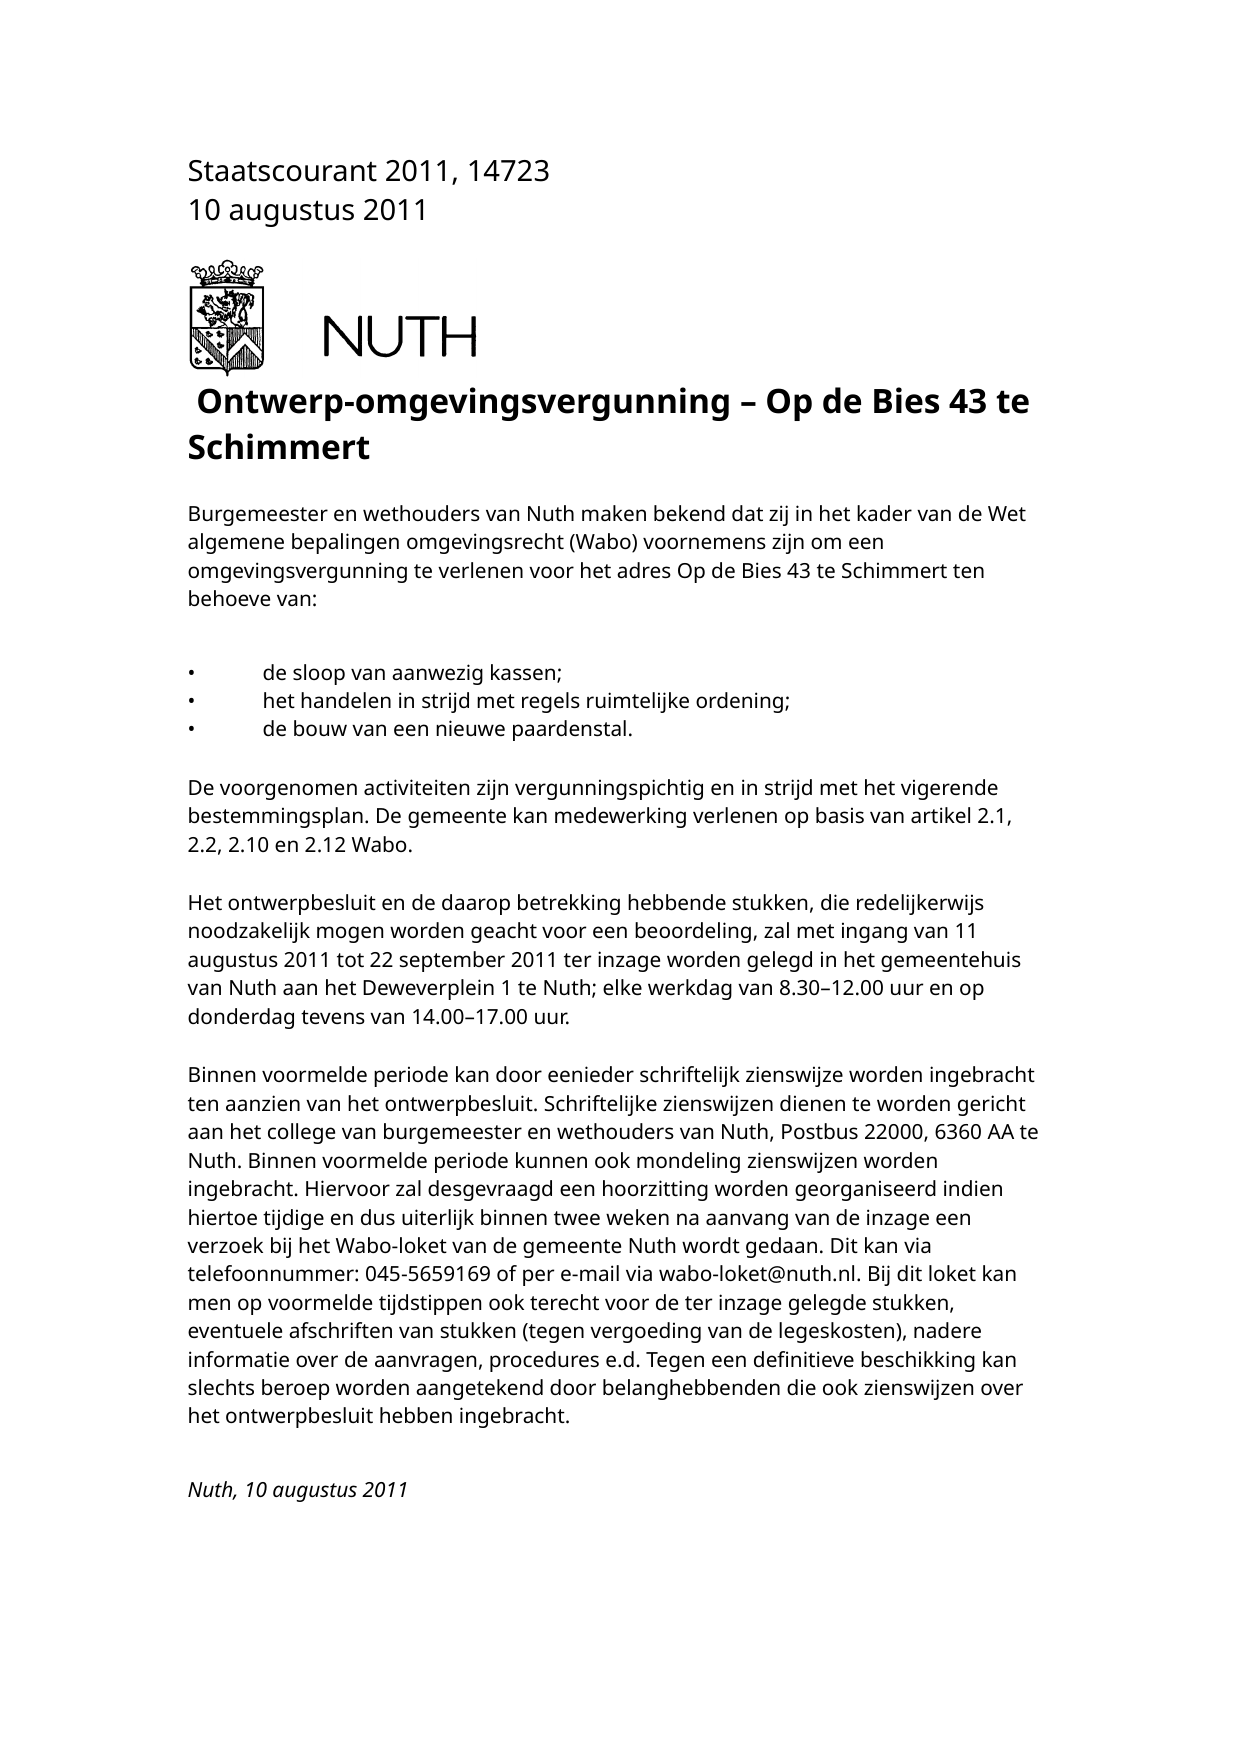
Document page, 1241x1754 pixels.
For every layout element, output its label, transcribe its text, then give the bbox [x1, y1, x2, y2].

text Nuth, 10 augustus 2011 [187, 1475, 1053, 1503]
text De voorgenomen activiteiten zijn vergunningspichtig en in strijd met het vigerende bestemmingsplan. De gemeente kan medewerking verlenen op basis van artikel 2.1, 2.2, 2.10 en 2.12 Wabo. [187, 773, 1053, 858]
picture [187, 258, 477, 378]
list de sloop van aanwezig kassen; [187, 658, 1053, 686]
text Binnen voormelde periode kan door eenieder schriftelijk zienswijze worden ingebracht ten aanzien van het ontwerpbesluit. Schriftelijke zienswijzen dienen te worden gericht aan het college van burgemeester en wethouders van Nuth, Postbus 22000, 6360 AA te Nuth. Binnen voormelde periode kunnen ook mondeling zienswijzen worden ingebracht. Hiervoor zal desgevraagd een hoorzitting worden georganiseerd indien hiertoe tijdige en dus uiterlijk binnen twee weken na aanvang van de inzage een verzoek bij het Wabo-loket van de gemeente Nuth wordt gedaan. Dit kan via telefoonnummer: 045-5659169 of per e-mail via wabo-loket@nuth.nl. Bij dit loket kan men op voormelde tijdstippen ook terecht voor de ter inzage gelegde stukken, eventuele afschriften van stukken (tegen vergoeding van de legeskosten), nadere informatie over de aanvragen, procedures e.d. Tegen een definitieve beschikking kan slechts beroep worden aangetekend door belanghebbenden die ook zienswijzen over het ontwerpbesluit hebben ingebracht. [187, 1060, 1053, 1430]
subtitle Ontwerp-omgevingsvergunning – Op de Bies 43 te Schimmert [187, 271, 1053, 469]
text Het ontwerpbesluit en de daarop betrekking hebbende stukken, die redelijkerwijs noodzakelijk mogen worden geacht voor een beoordeling, zal met ingang van 11 augustus 2011 tot 22 september 2011 ter inzage worden gelegd in het gemeentehuis van Nuth aan het Deweverplein 1 te Nuth; elke werkdag van 8.30–12.00 uur en op donderdag tevens van 14.00–17.00 uur. [187, 888, 1053, 1030]
list de bouw van een nieuwe paardenstal. [187, 714, 1053, 743]
text Burgemeester en wethouders van Nuth maken bekend dat zij in het kader van de Wet algemene bepalingen omgevingsrecht (Wabo) voornemens zijn om een omgevingsvergunning te verlenen voor het adres Op de Bies 43 te Schimmert ten behoeve van: [187, 499, 1053, 613]
text 10 augustus 2011 [187, 190, 1053, 229]
list het handelen in strijd met regels ruimtelijke ordening; [187, 686, 1053, 714]
text Staatscourant 2011, 14723 [187, 150, 1053, 190]
